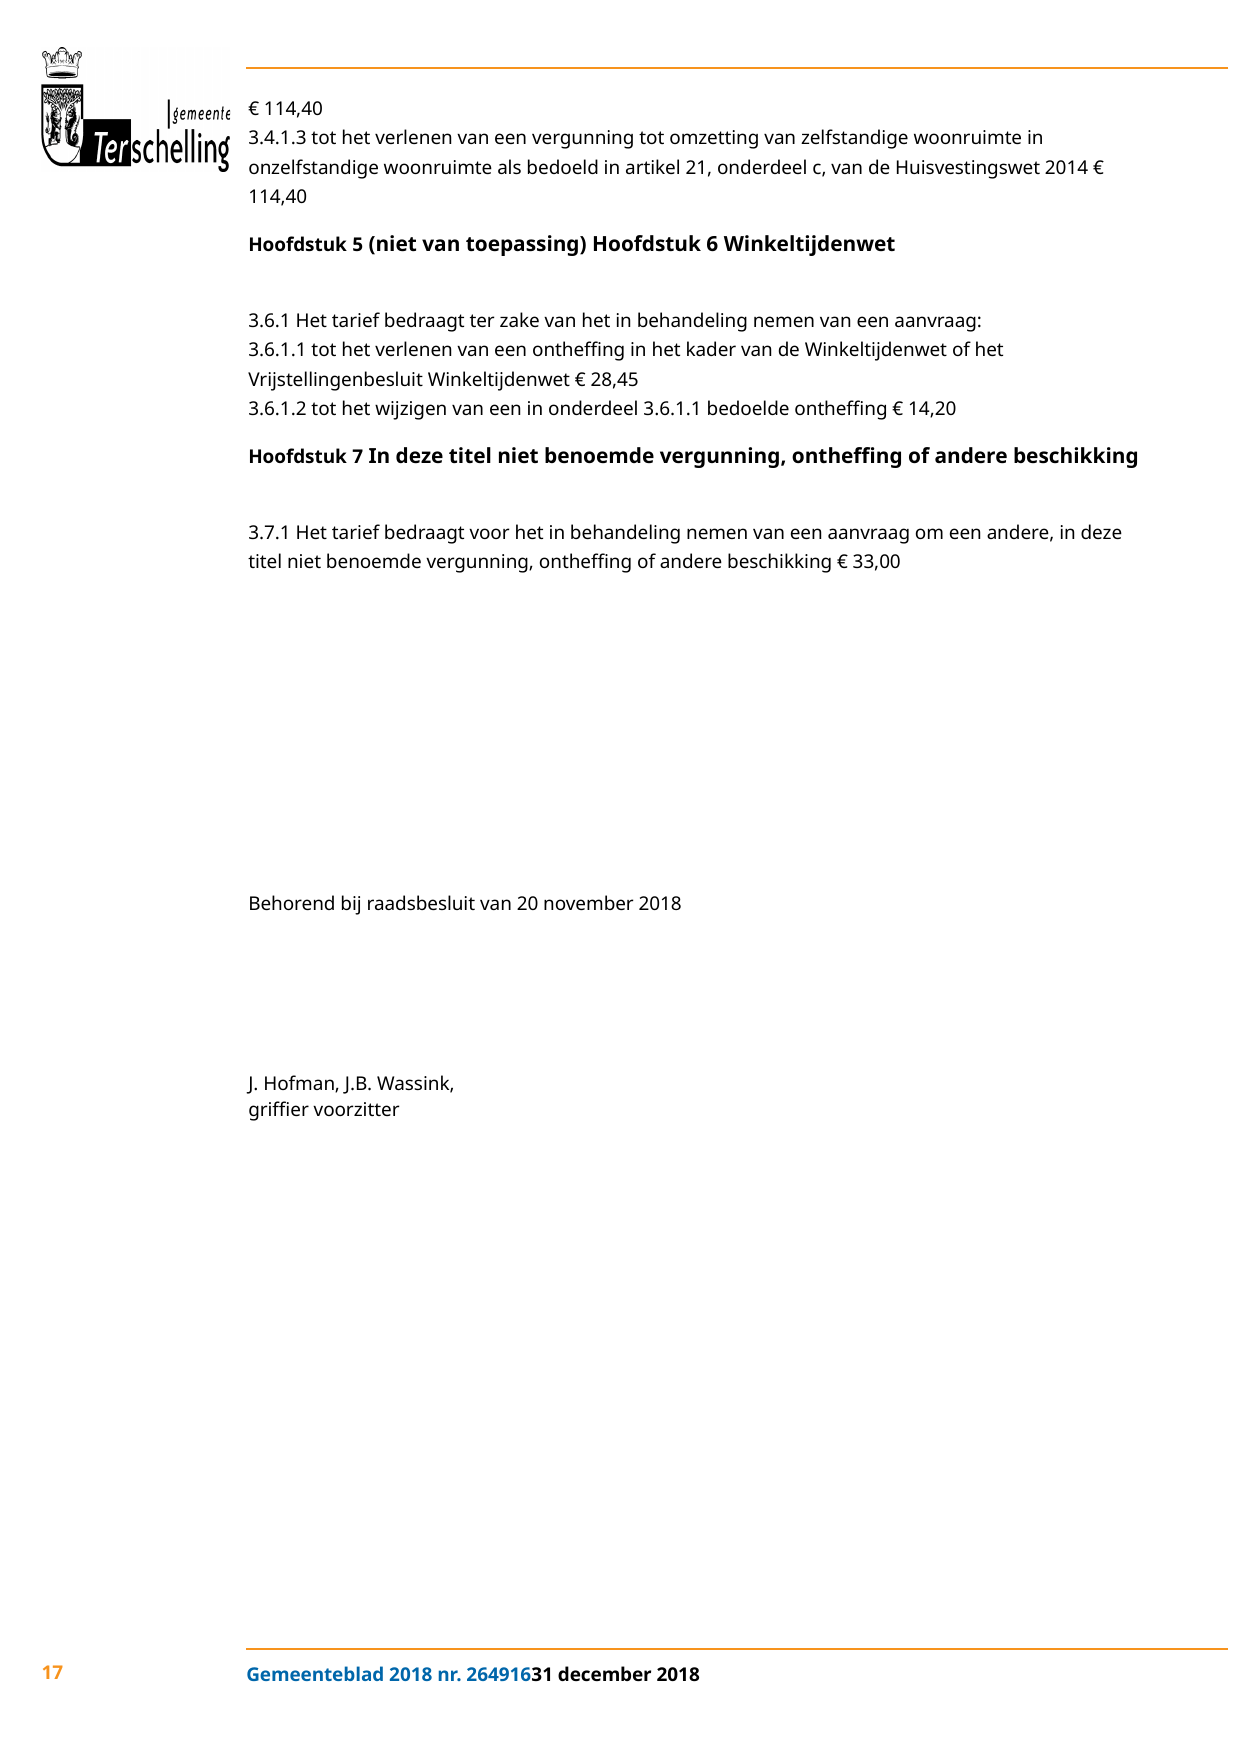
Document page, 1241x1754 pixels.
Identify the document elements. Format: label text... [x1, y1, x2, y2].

text Hoofdstuk 5 (niet van toepassing) Hoofdstuk 6 Winkeltijdenwet [248, 229, 1152, 258]
text 3.6.1.2 tot het wijzigen van een in onderdeel 3.6.1.1 bedoelde ontheffing € 14,20 [248, 396, 1152, 421]
text 3.7.1 Het tarief bedraagt voor het in behandeling nemen van een aanvraag om een andere, in deze titel niet benoemde vergunning, ontheffing of andere beschikking € 33,00 [248, 519, 1152, 574]
text griffier voorzitter [248, 1096, 1152, 1122]
text € 114,40 [248, 95, 1152, 121]
text 3.4.1.3 tot het verlenen van een vergunning tot omzetting van zelfstandige woonruimte in onzelfstandige woonruimte als bedoeld in artikel 21, onderdeel c, van de Huisvestingswet 2014 € 114,40 [248, 124, 1152, 209]
text Hoofdstuk 7 In deze titel niet benoemde vergunning, ontheffing of andere beschikking [248, 441, 1152, 470]
picture [41, 47, 231, 172]
text 3.6.1 Het tarief bedraagt ter zake van het in behandeling nemen van een aanvraag: [248, 307, 1152, 333]
text J. Hofman, J.B. Wassink, [248, 1070, 1152, 1096]
text 3.6.1.1 tot het verlenen van een ontheffing in het kader van de Winkeltijdenwet of het Vrijstellingenbesluit Winkeltijdenwet € 28,45 [248, 336, 1152, 392]
text Behorend bij raadsbesluit van 20 november 2018 [248, 890, 1152, 916]
